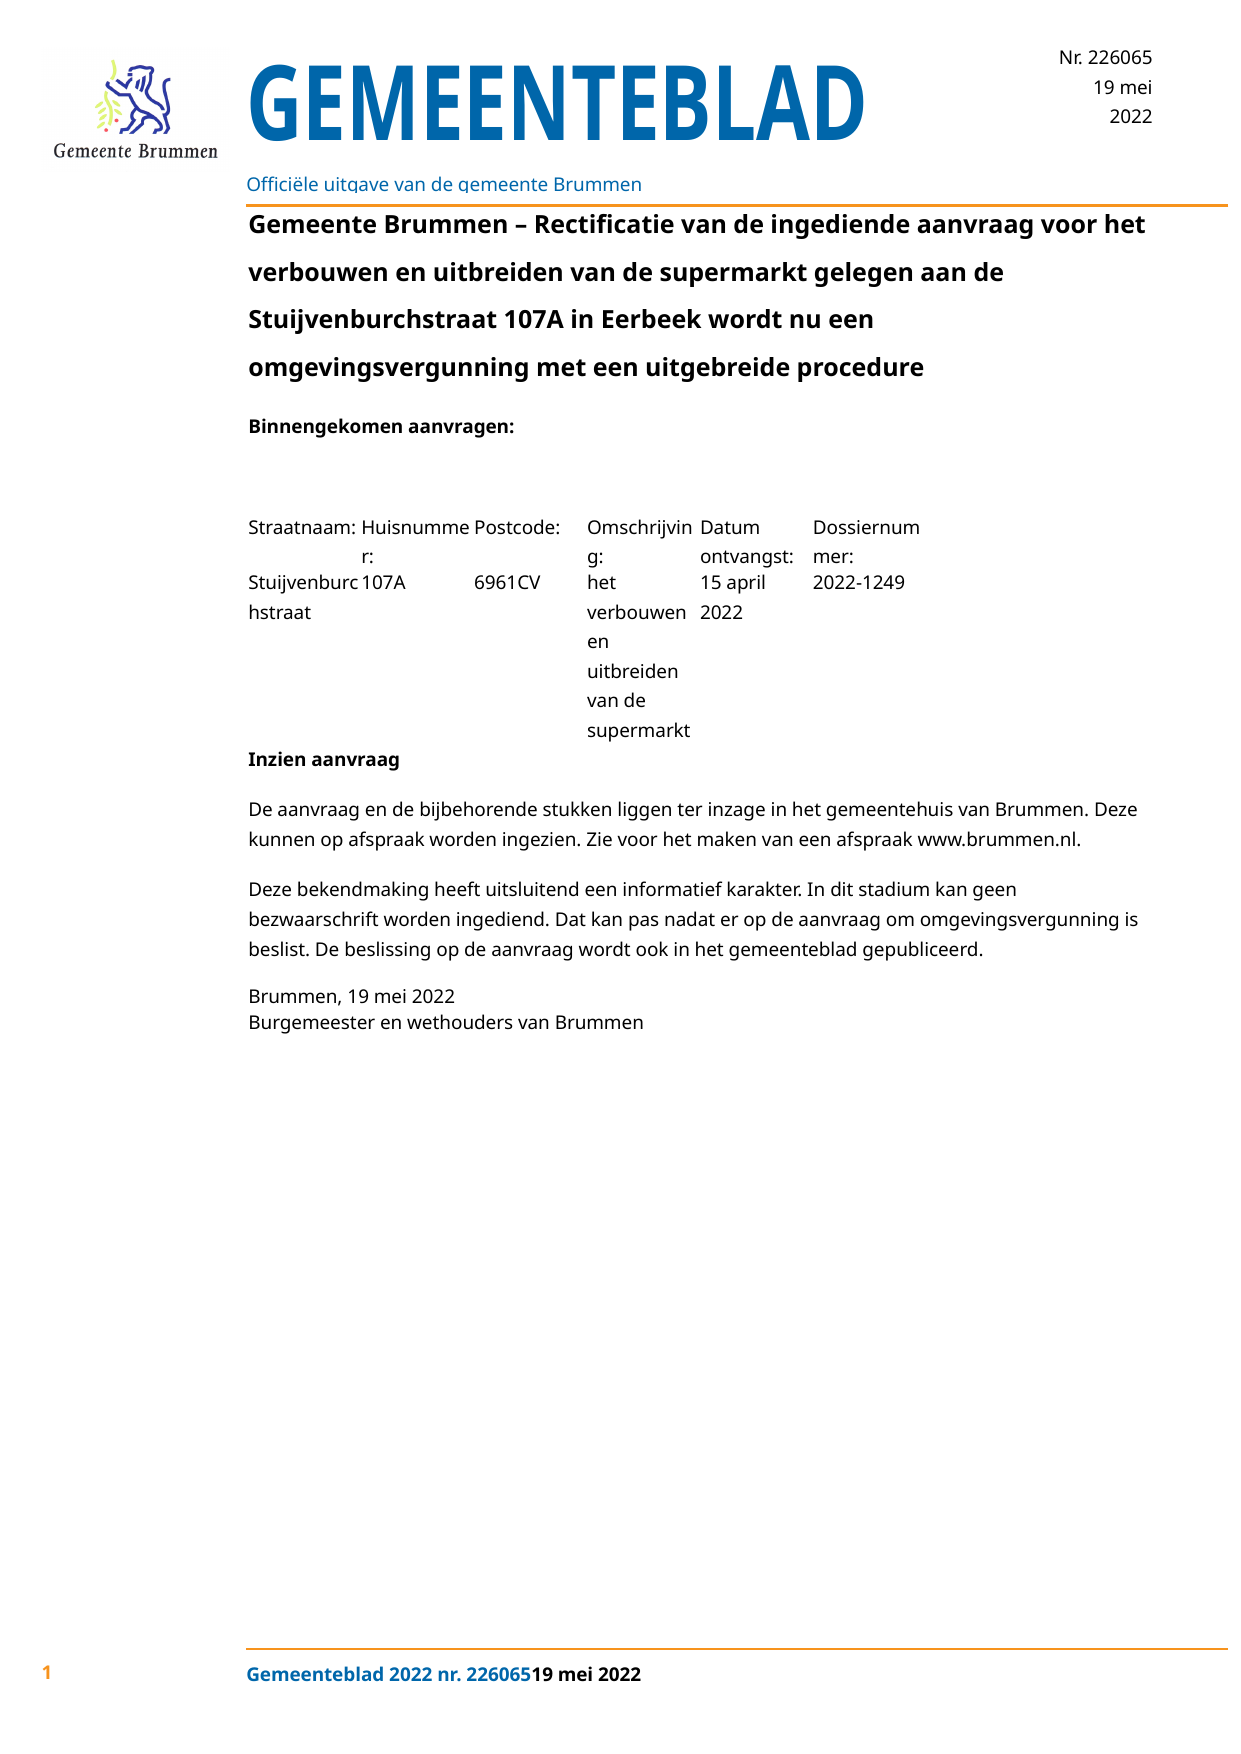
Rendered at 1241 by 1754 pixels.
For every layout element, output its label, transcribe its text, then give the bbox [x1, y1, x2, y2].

text Inzien aanvraag [248, 746, 1152, 772]
table_cell het verbouwen en uitbreiden van de supermarkt [587, 569, 700, 743]
table_header Huisnummer: [361, 514, 474, 569]
table_header Dossiernummer: [813, 514, 926, 569]
table_cell 6961CV [474, 569, 587, 743]
table_header [1039, 514, 1152, 569]
table_header Straatnaam: [248, 514, 361, 569]
picture [41, 47, 231, 172]
table_header Postcode: [474, 514, 587, 569]
table_header [926, 514, 1038, 569]
table_cell Stuijvenburchstraat [248, 569, 361, 743]
text Binnengekomen aanvragen: [248, 413, 1152, 439]
text Brummen, 19 mei 2022 [248, 984, 1152, 1009]
table_cell 2022-1249 [813, 569, 926, 743]
table_cell [1039, 569, 1152, 743]
table_cell 15 april 2022 [700, 569, 813, 743]
table_header Datum ontvangst: [700, 514, 813, 569]
table_cell [926, 569, 1038, 743]
text Deze bekendmaking heeft uitsluitend een informatief karakter. In dit stadium kan geen bezwaarschrift worden ingediend. Dat kan pas nadat er op de aanvraag om omgevingsvergunning is beslist. De beslissing op de aanvraag wordt ook in het gemeenteblad gepubliceerd. [248, 877, 1152, 962]
table_header Omschrijving: [587, 514, 700, 569]
table_cell 107A [361, 569, 474, 743]
text Burgemeester en wethouders van Brummen [248, 1009, 1152, 1035]
text Gemeente Brummen – Rectificatie van de ingediende aanvraag voor het verbouwen en uitbreiden van de supermarkt gelegen aan de Stuijvenburchstraat 107A in Eerbeek wordt nu een omgevingsvergunning met een uitgebreide procedure [248, 207, 1152, 384]
text De aanvraag en de bijbehorende stukken liggen ter inzage in het gemeentehuis van Brummen. Deze kunnen op afspraak worden ingezien. Zie voor het maken van een afspraak www.brummen.nl. [248, 797, 1152, 852]
